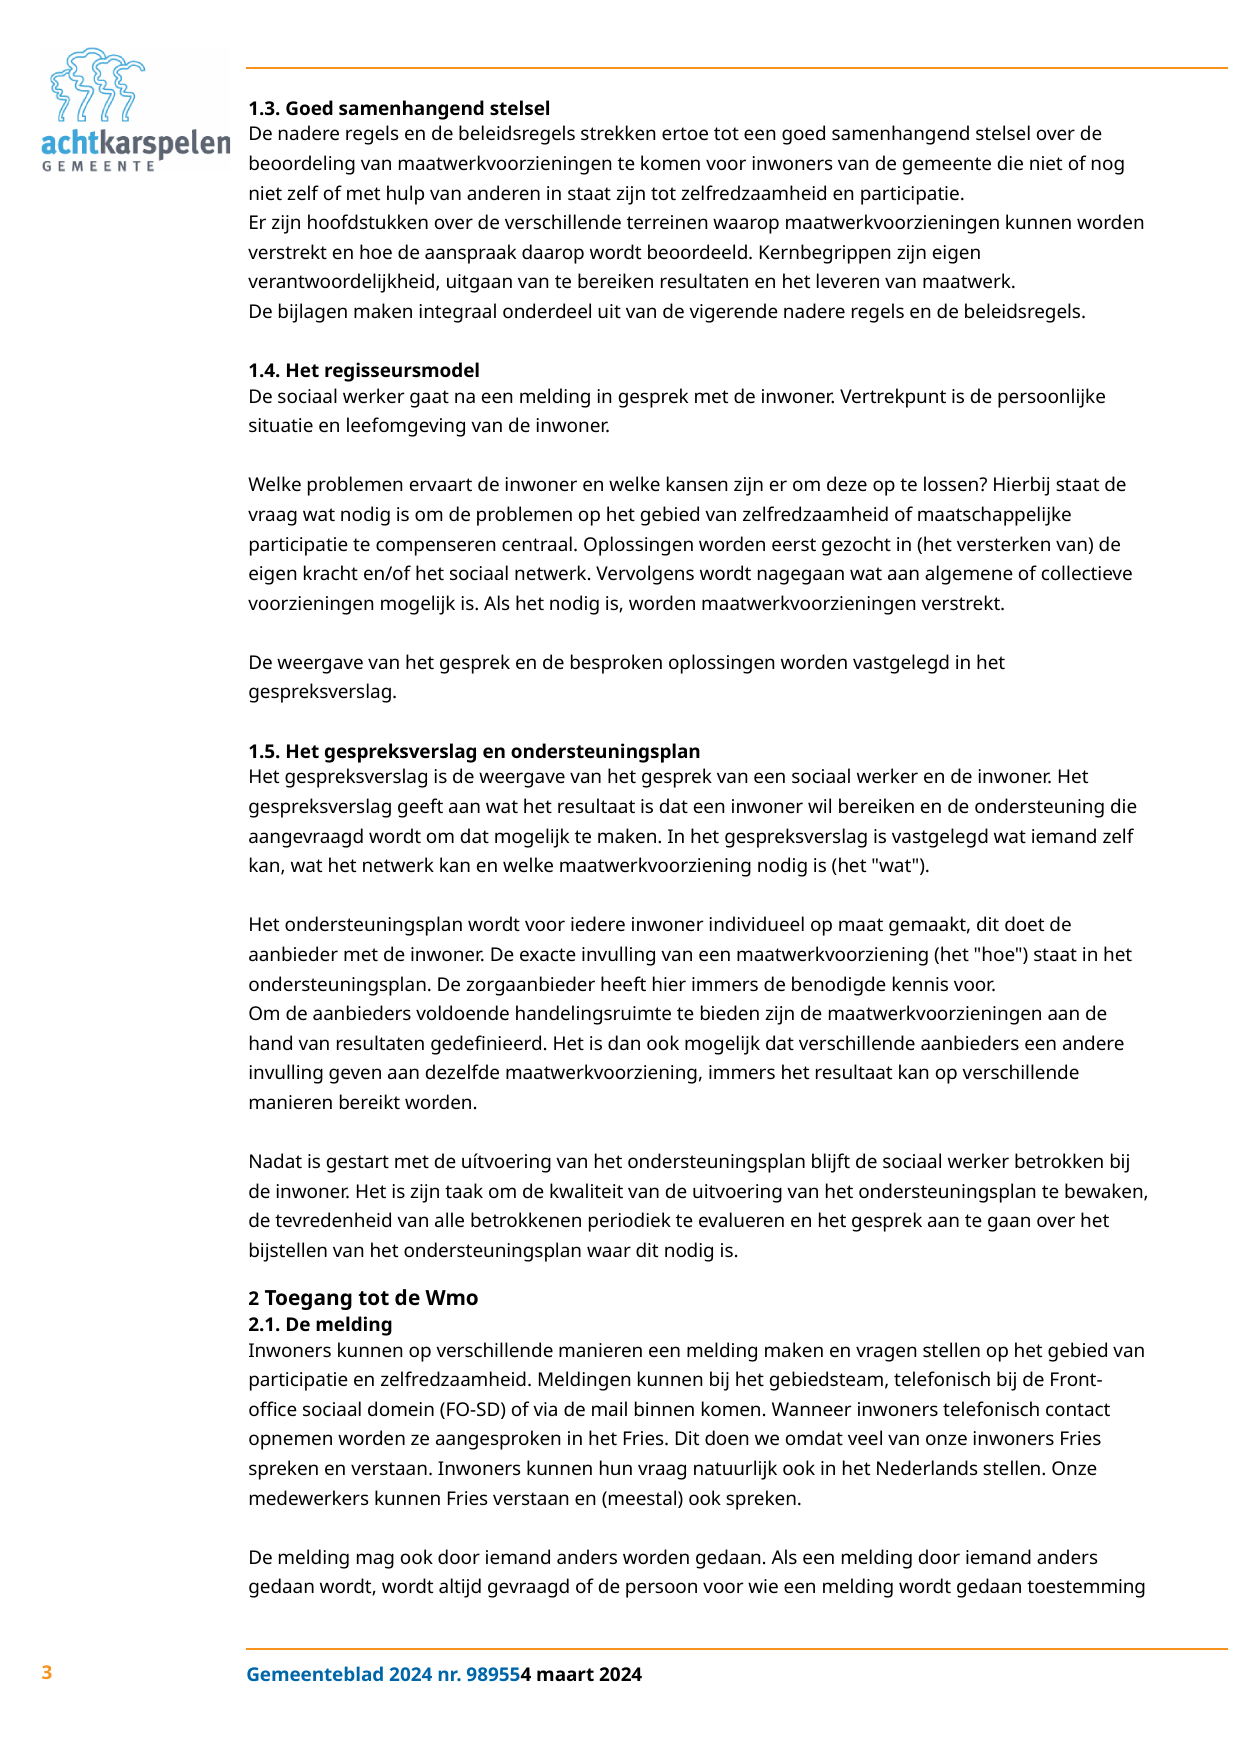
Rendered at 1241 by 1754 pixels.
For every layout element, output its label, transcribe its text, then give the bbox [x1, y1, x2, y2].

text Om de aanbieders voldoende handelingsruimte te bieden zijn de maatwerkvoorzieningen aan de hand van resultaten gedefinieerd. Het is dan ook mogelijk dat verschillende aanbieders een andere invulling geven aan dezelfde maatwerkvoorziening, immers het resultaat kan op verschillende manieren bereikt worden. [248, 1000, 1152, 1115]
text Nadat is gestart met de uítvoering van het ondersteuningsplan blijft de sociaal werker betrokken bij de inwoner. Het is zijn taak om de kwaliteit van de uitvoering van het ondersteuningsplan te bewaken, de tevredenheid van alle betrokkenen periodiek te evalueren en het gesprek aan te gaan over het bijstellen van het ondersteuningsplan waar dit nodig is. [248, 1148, 1152, 1263]
text De sociaal werker gaat na een melding in gesprek met de inwoner. Vertrekpunt is de persoonlijke situatie en leefomgeving van de inwoner. [248, 383, 1152, 438]
text Het ondersteuningsplan wordt voor iedere inwoner individueel op maat gemaakt, dit doet de aanbieder met de inwoner. De exacte invulling van een maatwerkvoorziening (het "hoe") staat in het ondersteuningsplan. De zorgaanbieder heeft hier immers de benodigde kennis voor. [248, 912, 1152, 996]
text 1.5. Het gespreksverslag en ondersteuningsplan [248, 738, 1152, 764]
text Inwoners kunnen op verschillende manieren een melding maken en vragen stellen op het gebied van participatie en zelfredzaamheid. Meldingen kunnen bij het gebiedsteam, telefonisch bij de Front-office sociaal domein (FO-SD) of via de mail binnen komen. Wanneer inwoners telefonisch contact opnemen worden ze aangesproken in het Fries. Dit doen we omdat veel van onze inwoners Fries spreken en verstaan. Inwoners kunnen hun vraag natuurlijk ook in het Nederlands stellen. Onze medewerkers kunnen Fries verstaan en (meestal) ook spreken. [248, 1337, 1152, 1510]
text Welke problemen ervaart de inwoner en welke kansen zijn er om deze op te lossen? Hierbij staat de vraag wat nodig is om de problemen op het gebied van zelfredzaamheid of maatschappelijke participatie te compenseren centraal. Oplossingen worden eerst gezocht in (het versterken van) de eigen kracht en/of het sociaal netwerk. Vervolgens wordt nagegaan wat aan algemene of collectieve voorzieningen mogelijk is. Als het nodig is, worden maatwerkvoorzieningen verstrekt. [248, 472, 1152, 616]
text Er zijn hoofdstukken over de verschillende terreinen waarop maatwerkvoorzieningen kunnen worden verstrekt en hoe de aanspraak daarop wordt beoordeeld. Kernbegrippen zijn eigen verantwoordelijkheid, uitgaan van te bereiken resultaten en het leveren van maatwerk. [248, 209, 1152, 294]
text De nadere regels en de beleidsregels strekken ertoe tot een goed samenhangend stelsel over de beoordeling van maatwerkvoorzieningen te komen voor inwoners van de gemeente die niet of nog niet zelf of met hulp van anderen in staat zijn tot zelfredzaamheid en participatie. [248, 121, 1152, 205]
text De bijlagen maken integraal onderdeel uit van de vigerende nadere regels en de beleidsregels. [248, 298, 1152, 324]
text De weergave van het gesprek en de besproken oplossingen worden vastgelegd in het gespreksverslag. [248, 649, 1152, 704]
text 2 Toegang tot de Wmo [248, 1283, 1152, 1311]
picture [41, 47, 231, 172]
text 2.1. De melding [248, 1311, 1152, 1337]
text 1.3. Goed samenhangend stelsel [248, 95, 1152, 121]
text Het gespreksverslag is de weergave van het gesprek van een sociaal werker en de inwoner. Het gespreksverslag geeft aan wat het resultaat is dat een inwoner wil bereiken en de ondersteuning die aangevraagd wordt om dat mogelijk te maken. In het gespreksverslag is vastgelegd wat iemand zelf kan, wat het netwerk kan en welke maatwerkvoorziening nodig is (het "wat"). [248, 764, 1152, 878]
text De melding mag ook door iemand anders worden gedaan. Als een melding door iemand anders gedaan wordt, wordt altijd gevraagd of de persoon voor wie een melding wordt gedaan toestemming [248, 1544, 1152, 1599]
text 1.4. Het regisseursmodel [248, 357, 1152, 383]
